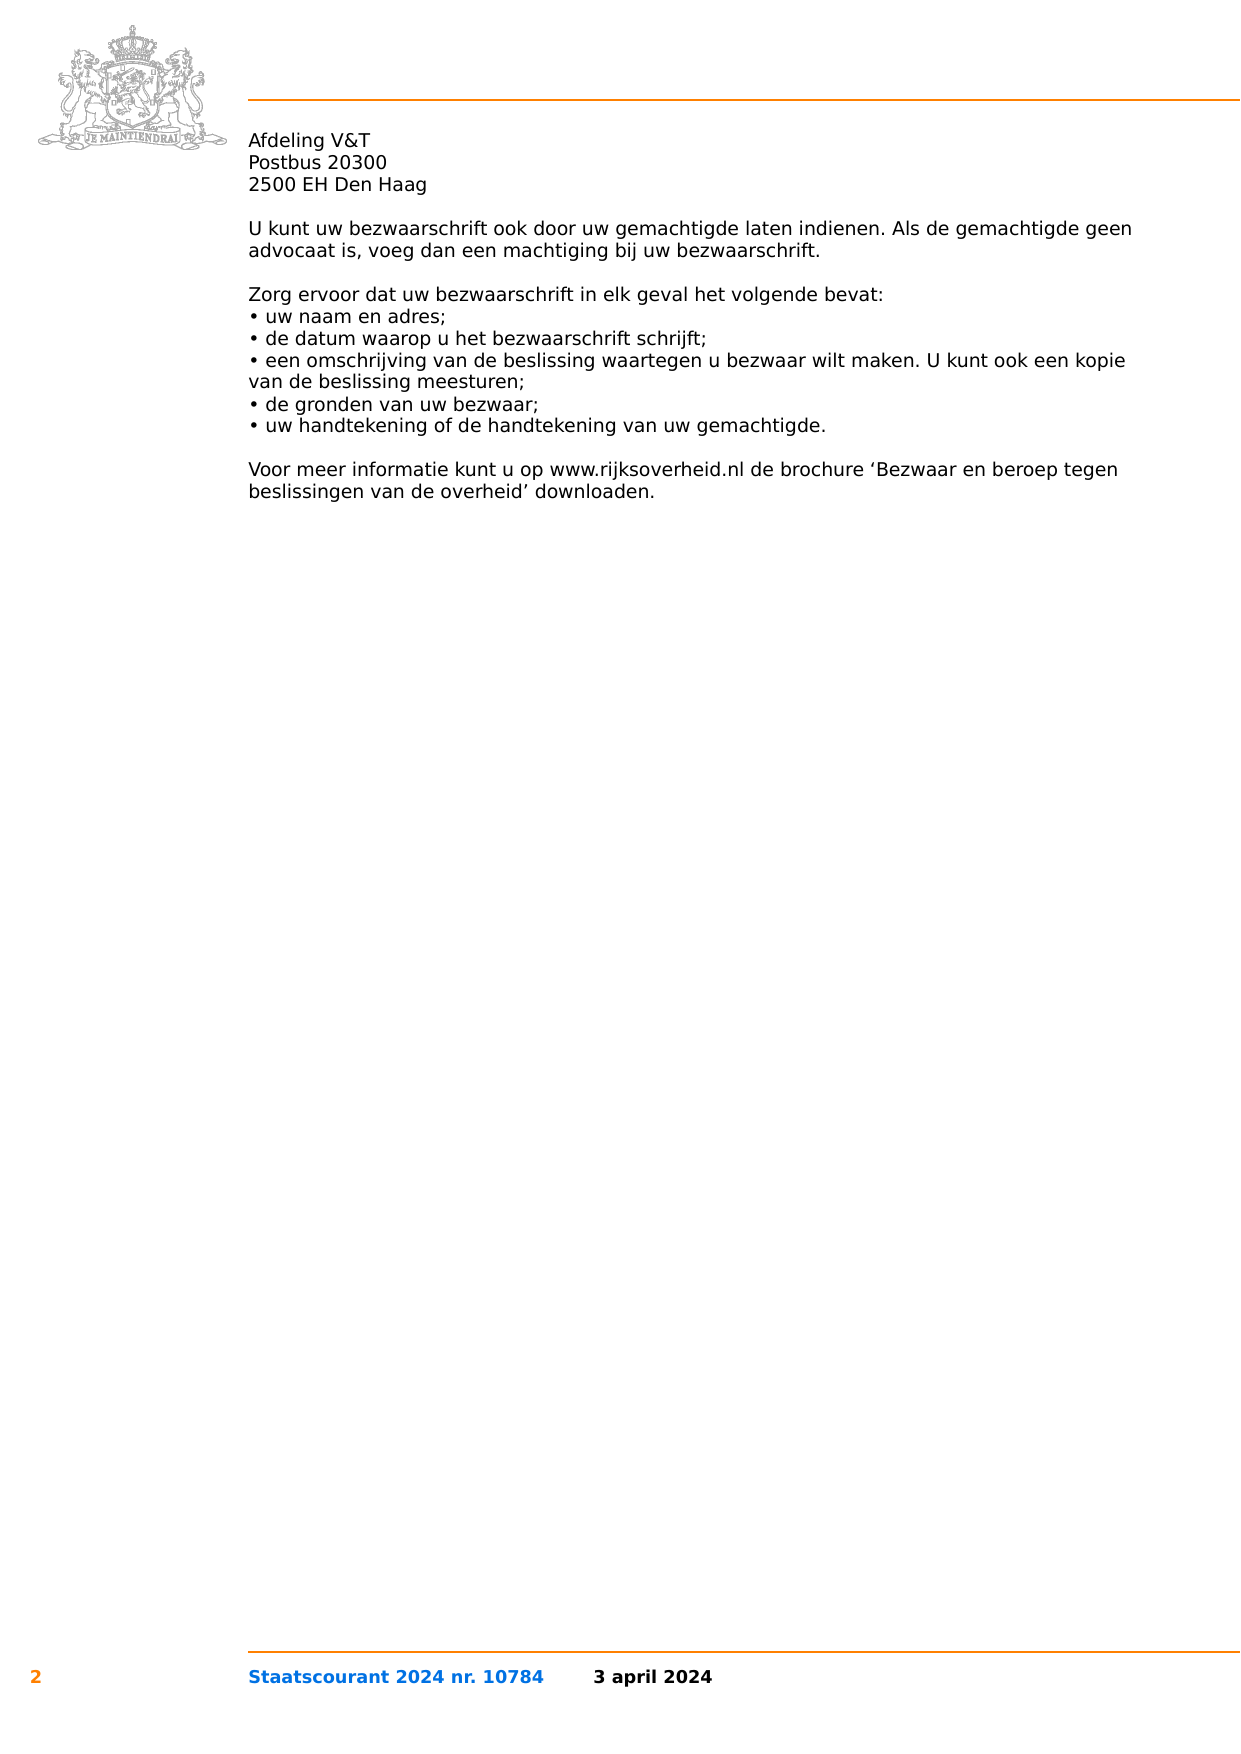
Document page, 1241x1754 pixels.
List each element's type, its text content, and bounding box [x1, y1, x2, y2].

text U kunt uw bezwaarschrift ook door uw gemachtigde laten indienen. Als de gemachtigde geen advocaat is, voeg dan een machtiging bij uw bezwaarschrift. [248, 218, 1163, 262]
text Afdeling V&T [248, 130, 1163, 152]
text Postbus 20300 [248, 152, 1163, 174]
text • de datum waarop u het bezwaarschrift schrijft; [248, 327, 1163, 349]
text • uw naam en adres; [248, 306, 1163, 327]
text • een omschrijving van de beslissing waartegen u bezwaar wilt maken. U kunt ook een kopie van de beslissing meesturen; [248, 349, 1163, 393]
text • uw handtekening of de handtekening van uw gemachtigde. [248, 415, 1163, 437]
text 2500 EH Den Haag [248, 174, 1163, 196]
text Voor meer informatie kunt u op www.rijksoverheid.nl de brochure ‘Bezwaar en beroep tegen beslissingen van de overheid’ downloaden. [248, 459, 1163, 503]
text • de gronden van uw bezwaar; [248, 393, 1163, 415]
picture [38, 25, 227, 150]
text Zorg ervoor dat uw bezwaarschrift in elk geval het volgende bevat: [248, 283, 1163, 306]
